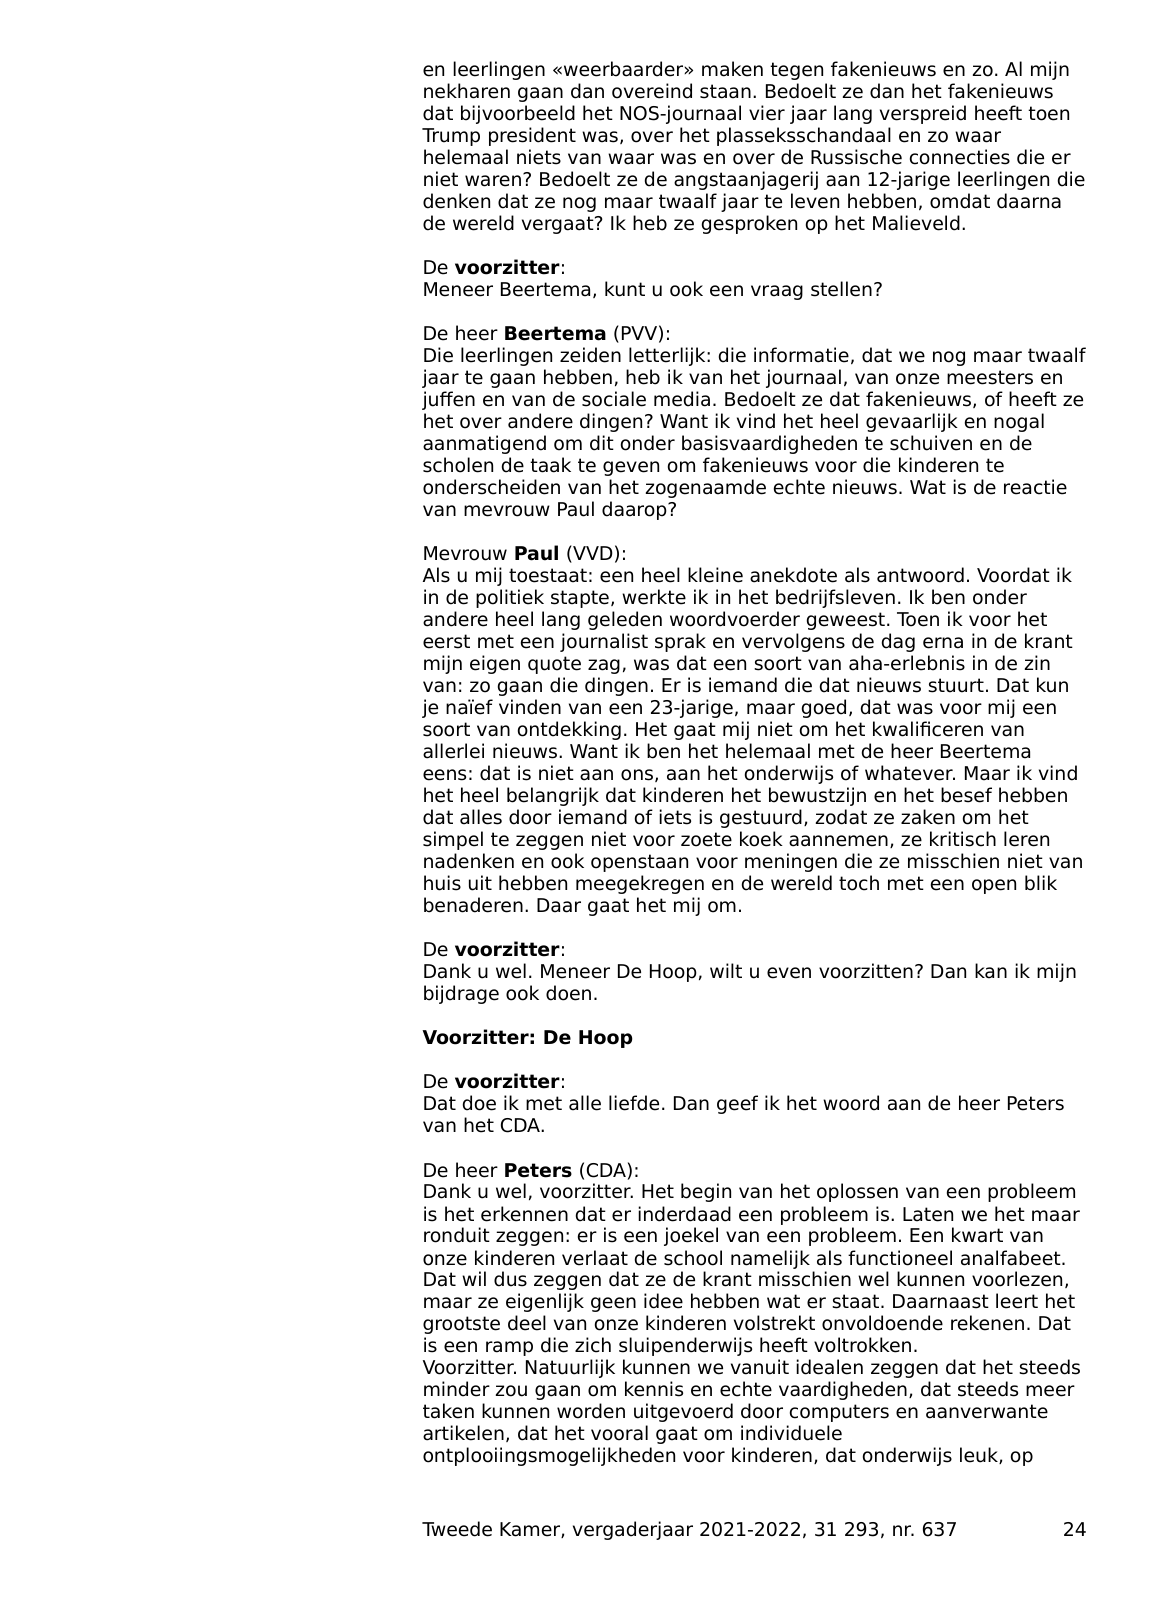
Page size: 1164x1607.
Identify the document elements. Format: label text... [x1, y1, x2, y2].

text Die leerlingen zeiden letterlijk: die informatie, dat we nog maar twaalf jaar te gaan hebben, heb ik van het journaal, van onze meesters en juffen en van de sociale media. Bedoelt ze dat fakenieuws, of heeft ze het over andere dingen? Want ik vind het heel gevaarlijk en nogal aanmatigend om dit onder basisvaardigheden te schuiven en de scholen de taak te geven om fakenieuws voor die kinderen te onderscheiden van het zogenaamde echte nieuws. Wat is de reactie van mevrouw Paul daarop? [422, 345, 1087, 521]
text De voorzitter: [422, 1071, 1087, 1093]
text Voorzitter. Natuurlijk kunnen we vanuit idealen zeggen dat het steeds minder zou gaan om kennis en echte vaardigheden, dat steeds meer taken kunnen worden uitgevoerd door computers en aanverwante artikelen, dat het vooral gaat om individuele ontplooiingsmogelijkheden voor kinderen, dat onderwijs leuk, op [422, 1357, 1087, 1467]
text Als u mij toestaat: een heel kleine anekdote als antwoord. Voordat ik in de politiek stapte, werkte ik in het bedrijfsleven. Ik ben onder andere heel lang geleden woordvoerder geweest. Toen ik voor het eerst met een journalist sprak en vervolgens de dag erna in de krant mijn eigen quote zag, was dat een soort van aha-erlebnis in de zin van: zo gaan die dingen. Er is iemand die dat nieuws stuurt. Dat kun je naïef vinden van een 23-jarige, maar goed, dat was voor mij een soort van ontdekking. Het gaat mij niet om het kwalificeren van allerlei nieuws. Want ik ben het helemaal met de heer Beertema eens: dat is niet aan ons, aan het onderwijs of whatever. Maar ik vind het heel belangrijk dat kinderen het bewustzijn en het besef hebben dat alles door iemand of iets is gestuurd, zodat ze zaken om het simpel te zeggen niet voor zoete koek aannemen, ze kritisch leren nadenken en ook openstaan voor meningen die ze misschien niet van huis uit hebben meegekregen en de wereld toch met een open blik benaderen. Daar gaat het mij om. [422, 565, 1087, 917]
text Dat doe ik met alle liefde. Dan geef ik het woord aan de heer Peters van het CDA. [422, 1093, 1087, 1137]
text Meneer Beertema, kunt u ook een vraag stellen? [422, 279, 1087, 301]
text De heer Peters (CDA): [422, 1159, 1087, 1181]
text Dank u wel, voorzitter. Het begin van het oplossen van een probleem is het erkennen dat er inderdaad een probleem is. Laten we het maar ronduit zeggen: er is een joekel van een probleem. Een kwart van onze kinderen verlaat de school namelijk als functioneel analfabeet. Dat wil dus zeggen dat ze de krant misschien wel kunnen voorlezen, maar ze eigenlijk geen idee hebben wat er staat. Daarnaast leert het grootste deel van onze kinderen volstrekt onvoldoende rekenen. Dat is een ramp die zich sluipenderwijs heeft voltrokken. [422, 1181, 1087, 1357]
subtitle Voorzitter: De Hoop [422, 1027, 1087, 1049]
text De voorzitter: [422, 939, 1087, 961]
text Dank u wel. Meneer De Hoop, wilt u even voorzitten? Dan kan ik mijn bijdrage ook doen. [422, 961, 1087, 1005]
text en leerlingen «weerbaarder» maken tegen fakenieuws en zo. Al mijn nekharen gaan dan overeind staan. Bedoelt ze dan het fakenieuws dat bijvoorbeeld het NOS-journaal vier jaar lang verspreid heeft toen Trump president was, over het plasseksschandaal en zo waar helemaal niets van waar was en over de Russische connecties die er niet waren? Bedoelt ze de angstaanjagerij aan 12-jarige leerlingen die denken dat ze nog maar twaalf jaar te leven hebben, omdat daarna de wereld vergaat? Ik heb ze gesproken op het Malieveld. [422, 59, 1087, 235]
text De heer Beertema (PVV): [422, 323, 1087, 345]
text Mevrouw Paul (VVD): [422, 543, 1087, 565]
text De voorzitter: [422, 257, 1087, 279]
